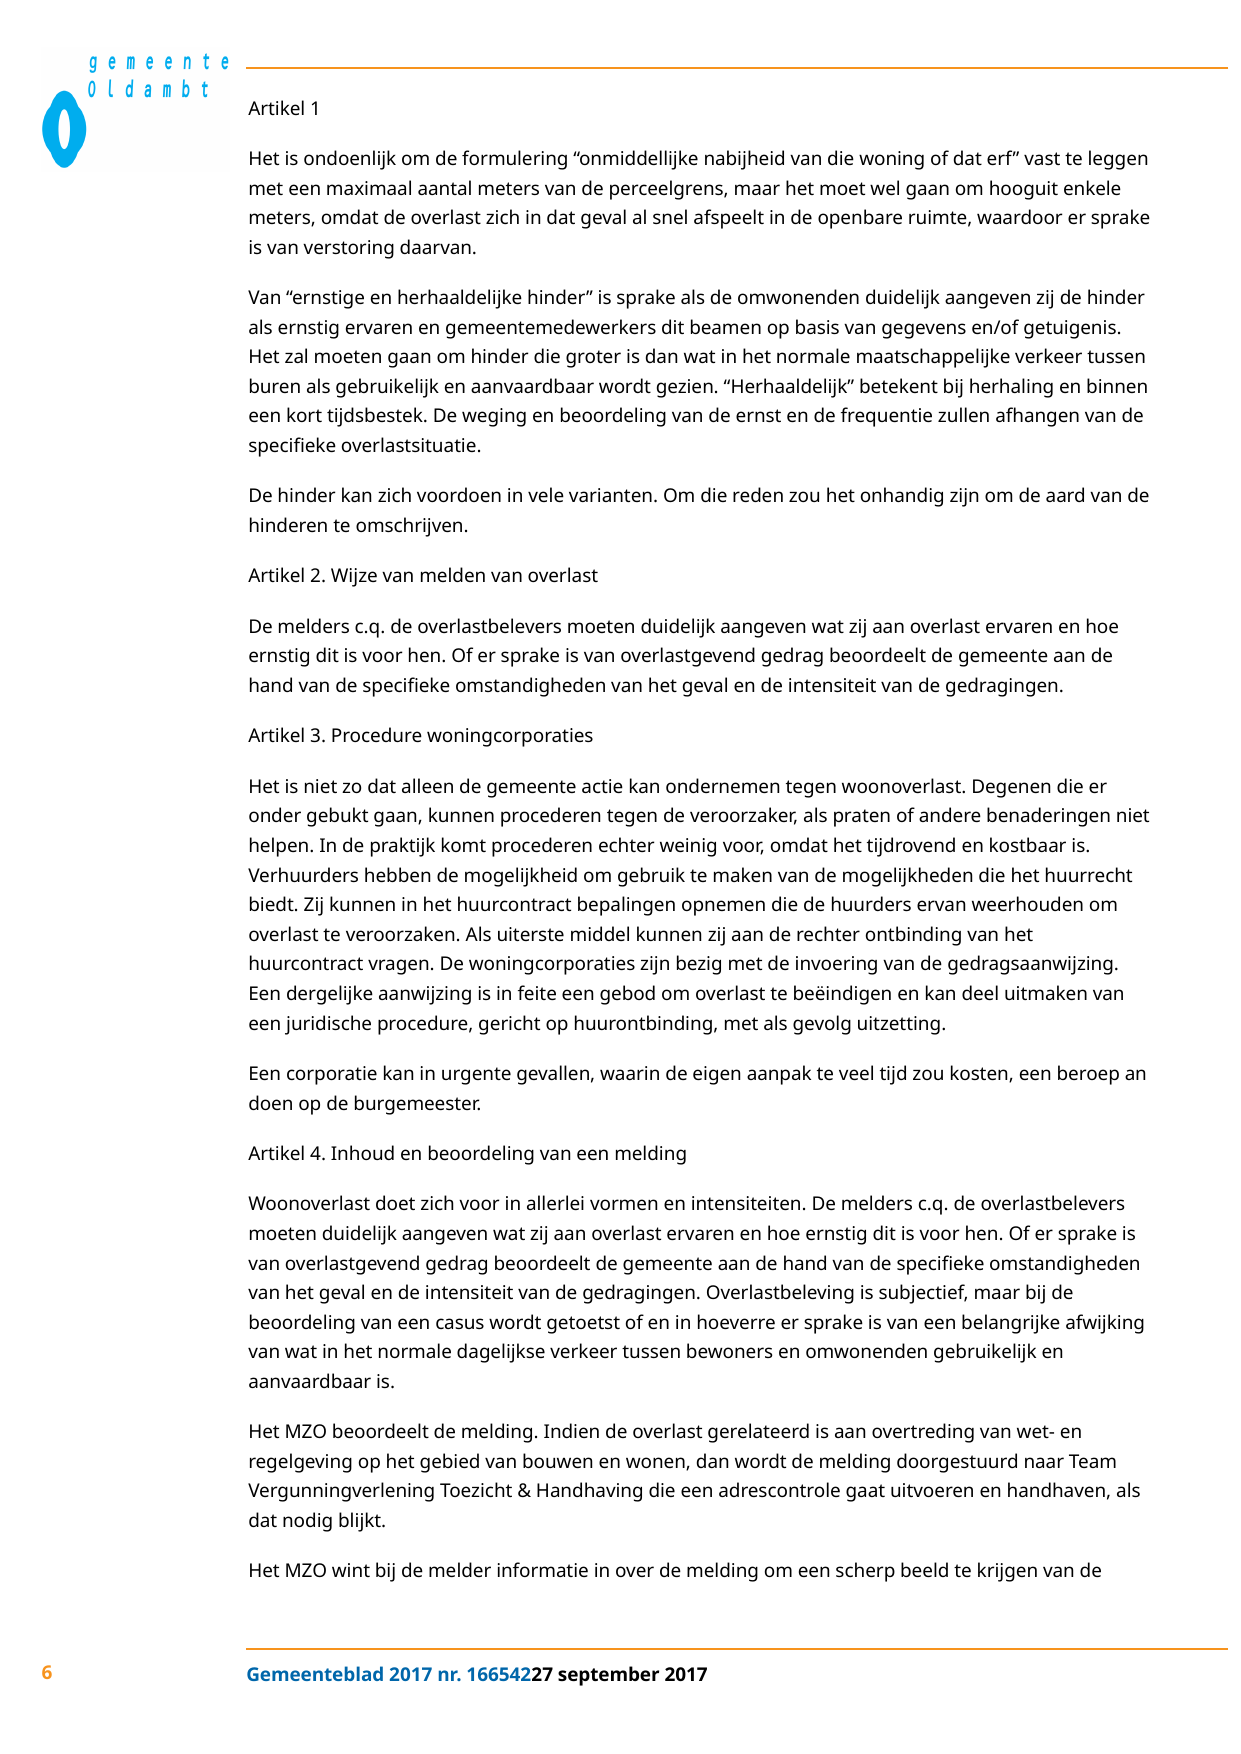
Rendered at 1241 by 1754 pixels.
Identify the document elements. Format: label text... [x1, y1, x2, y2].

text Artikel 4. Inhoud en beoordeling van een melding [248, 1140, 1152, 1166]
text Artikel 3. Procedure woningcorporaties [248, 723, 1152, 748]
text De hinder kan zich voordoen in vele varianten. Om die reden zou het onhandig zijn om de aard van de hinderen te omschrijven. [248, 483, 1152, 538]
text Het MZO wint bij de melder informatie in over de melding om een scherp beeld te krijgen van de [248, 1558, 1152, 1583]
picture [41, 47, 231, 172]
text Het MZO beoordeelt de melding. Indien de overlast gerelateerd is aan overtreding van wet- en regelgeving op het gebied van bouwen en wonen, dan wordt de melding doorgestuurd naar Team Vergunningverlening Toezicht & Handhaving die een adrescontrole gaat uitvoeren en handhaven, als dat nodig blijkt. [248, 1418, 1152, 1533]
text Woonoverlast doet zich voor in allerlei vormen en intensiteiten. De melders c.q. de overlastbelevers moeten duidelijk aangeven wat zij aan overlast ervaren en hoe ernstig dit is voor hen. Of er sprake is van overlastgevend gedrag beoordeelt de gemeente aan de hand van de specifieke omstandigheden van het geval en de intensiteit van de gedragingen. Overlastbeleving is subjectief, maar bij de beoordeling van een casus wordt getoetst of en in hoeverre er sprake is van een belangrijke afwijking van wat in het normale dagelijkse verkeer tussen bewoners en omwonenden gebruikelijk en aanvaardbaar is. [248, 1191, 1152, 1394]
text Het is niet zo dat alleen de gemeente actie kan ondernemen tegen woonoverlast. Degenen die er onder gebukt gaan, kunnen procederen tegen de veroorzaker, als praten of andere benaderingen niet helpen. In de praktijk komt procederen echter weinig voor, omdat het tijdrovend en kostbaar is. Verhuurders hebben de mogelijkheid om gebruik te maken van de mogelijkheden die het huurrecht biedt. Zij kunnen in het huurcontract bepalingen opnemen die de huurders ervan weerhouden om overlast te veroorzaken. Als uiterste middel kunnen zij aan de rechter ontbinding van het huurcontract vragen. De woningcorporaties zijn bezig met de invoering van de gedragsaanwijzing. Een dergelijke aanwijzing is in feite een gebod om overlast te beëindigen en kan deel uitmaken van een juridische procedure, gericht op huurontbinding, met als gevolg uitzetting. [248, 773, 1152, 1036]
text Het is ondoenlijk om de formulering “onmiddellijke nabijheid van die woning of dat erf” vast te leggen met een maximaal aantal meters van de perceelgrens, maar het moet wel gaan om hooguit enkele meters, omdat de overlast zich in dat geval al snel afspeelt in de openbare ruimte, waardoor er sprake is van verstoring daarvan. [248, 145, 1152, 260]
text Artikel 1 [248, 95, 1152, 121]
text Van “ernstige en herhaaldelijke hinder” is sprake als de omwonenden duidelijk aangeven zij de hinder als ernstig ervaren en gemeentemedewerkers dit beamen op basis van gegevens en/of getuigenis. Het zal moeten gaan om hinder die groter is dan wat in het normale maatschappelijke verkeer tussen buren als gebruikelijk en aanvaardbaar wordt gezien. “Herhaaldelijk” betekent bij herhaling en binnen een kort tijdsbestek. De weging en beoordeling van de ernst en de frequentie zullen afhangen van de specifieke overlastsituatie. [248, 284, 1152, 458]
text Artikel 2. Wijze van melden van overlast [248, 563, 1152, 588]
text Een corporatie kan in urgente gevallen, waarin de eigen aanpak te veel tijd zou kosten, een beroep an doen op de burgemeester. [248, 1060, 1152, 1116]
text De melders c.q. de overlastbelevers moeten duidelijk aangeven wat zij aan overlast ervaren en hoe ernstig dit is voor hen. Of er sprake is van overlastgevend gedrag beoordeelt de gemeente aan de hand van de specifieke omstandigheden van het geval en de intensiteit van de gedragingen. [248, 613, 1152, 698]
